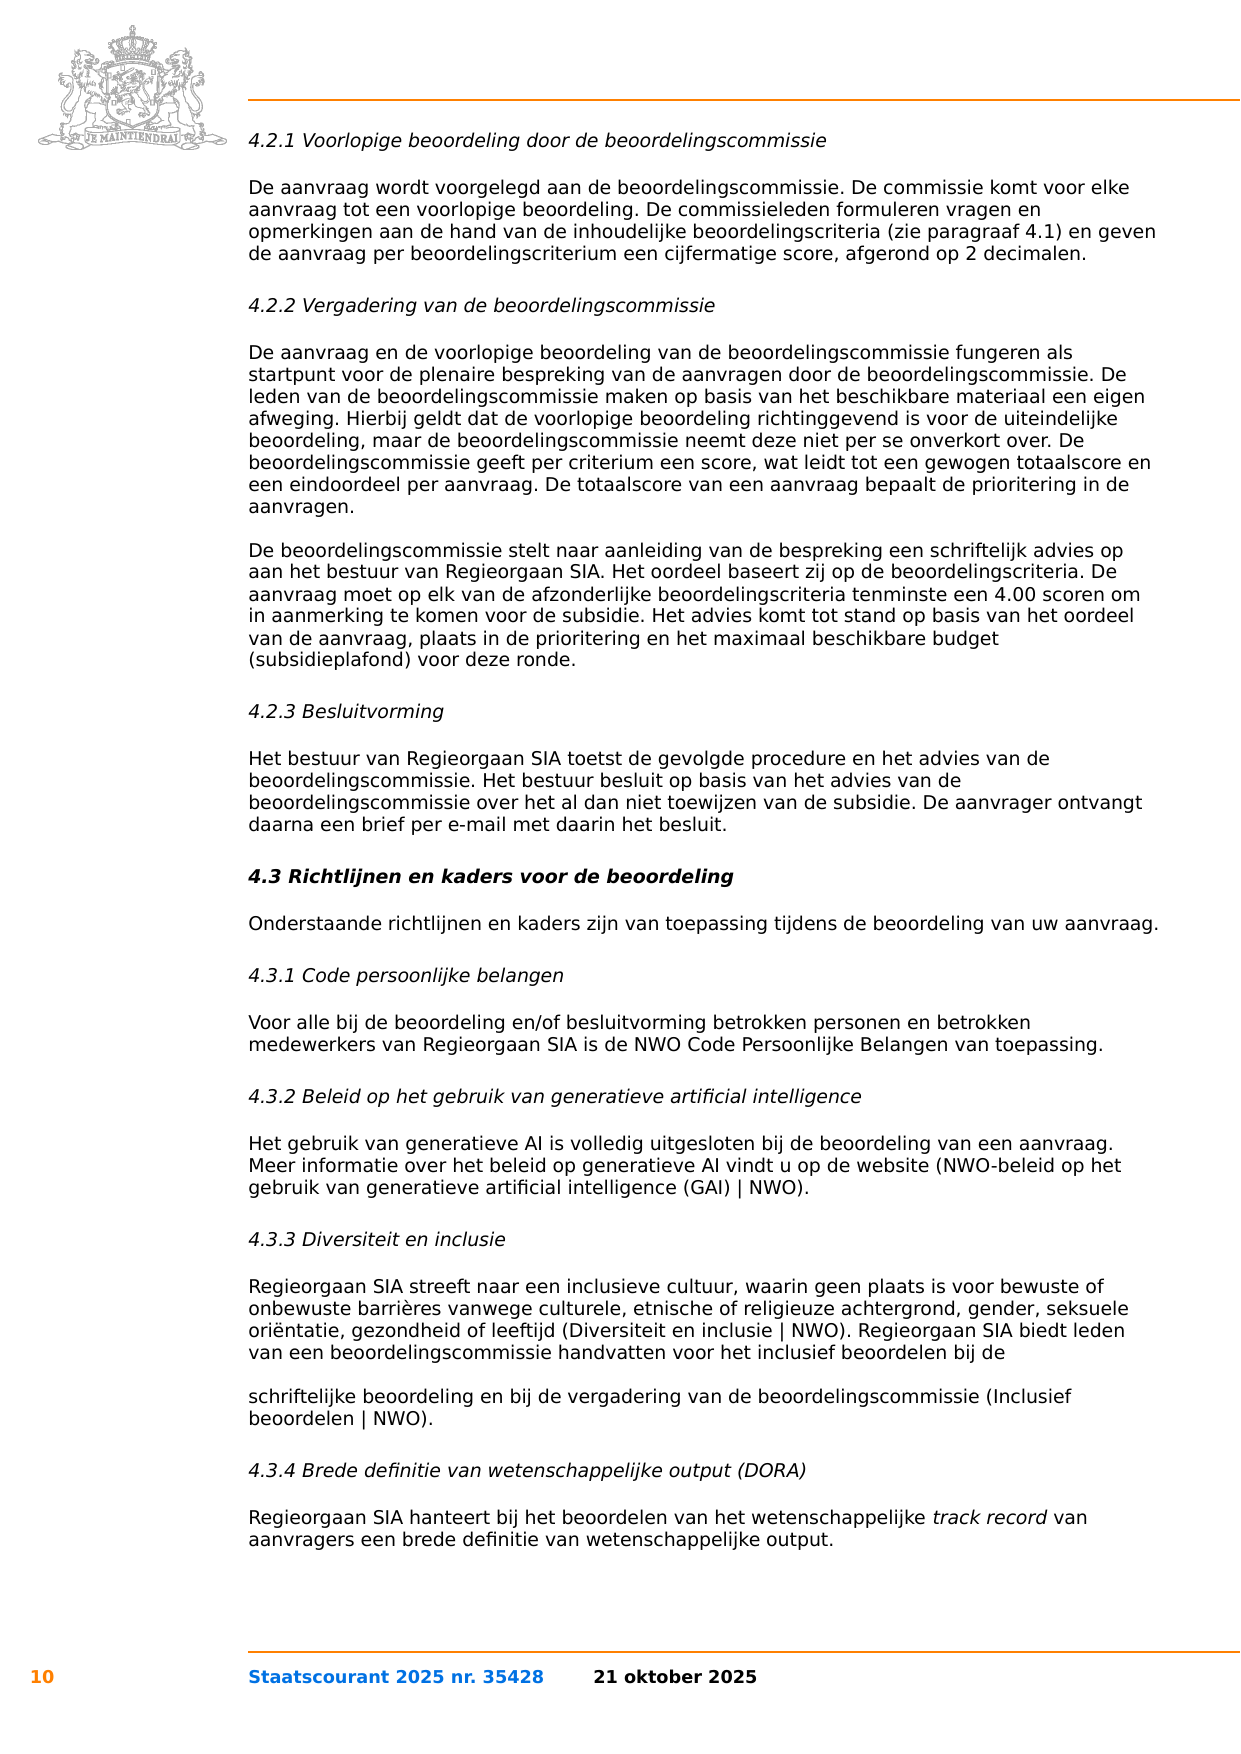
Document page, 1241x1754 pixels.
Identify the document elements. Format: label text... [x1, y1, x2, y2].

text De aanvraag en de voorlopige beoordeling van de beoordelingscommissie fungeren als startpunt voor de plenaire bespreking van de aanvragen door de beoordelingscommissie. De leden van de beoordelingscommissie maken op basis van het beschikbare materiaal een eigen afweging. Hierbij geldt dat de voorlopige beoordeling richtinggevend is voor de uiteindelijke beoordeling, maar de beoordelingscommissie neemt deze niet per se onverkort over. De beoordelingscommissie geeft per criterium een score, wat leidt tot een gewogen totaalscore en een eindoordeel per aanvraag. De totaalscore van een aanvraag bepaalt de prioritering in de aanvragen. [248, 342, 1163, 518]
text Regieorgaan SIA streeft naar een inclusieve cultuur, waarin geen plaats is voor bewuste of onbewuste barrières vanwege culturele, etnische of religieuze achtergrond, gender, seksuele oriëntatie, gezondheid of leeftijd (Diversiteit en inclusie | NWO). Regieorgaan SIA biedt leden van een beoordelingscommissie handvatten voor het inclusief beoordelen bij de [248, 1276, 1163, 1364]
subtitle 4.2.3 Besluitvorming [248, 701, 1163, 723]
text Voor alle bij de beoordeling en/of besluitvorming betrokken personen en betrokken medewerkers van Regieorgaan SIA is de NWO Code Persoonlijke Belangen van toepassing. [248, 1012, 1163, 1056]
text De aanvraag wordt voorgelegd aan de beoordelingscommissie. De commissie komt voor elke aanvraag tot een voorlopige beoordeling. De commissieleden formuleren vragen en opmerkingen aan de hand van de inhoudelijke beoordelingscriteria (zie paragraaf 4.1) en geven de aanvraag per beoordelingscriterium een cijfermatige score, afgerond op 2 decimalen. [248, 177, 1163, 265]
subtitle 4.3.1 Code persoonlijke belangen [248, 965, 1163, 987]
text Het bestuur van Regieorgaan SIA toetst de gevolgde procedure en het advies van de beoordelingscommissie. Het bestuur besluit op basis van het advies van de beoordelingscommissie over het al dan niet toewijzen van de subsidie. De aanvrager ontvangt daarna een brief per e-mail met daarin het besluit. [248, 748, 1163, 836]
subtitle 4.2.2 Vergadering van de beoordelingscommissie [248, 295, 1163, 317]
subtitle 4.3.4 Brede definitie van wetenschappelijke output (DORA) [248, 1460, 1163, 1482]
text Regieorgaan SIA hanteert bij het beoordelen van het wetenschappelijke track record van aanvragers een brede definitie van wetenschappelijke output. [248, 1507, 1163, 1551]
subtitle 4.2.1 Voorlopige beoordeling door de beoordelingscommissie [248, 130, 1163, 152]
text Het gebruik van generatieve AI is volledig uitgesloten bij de beoordeling van een aanvraag. Meer informatie over het beleid op generatieve AI vindt u op de website (NWO-beleid op het gebruik van generatieve artificial intelligence (GAI) | NWO). [248, 1133, 1163, 1199]
subtitle 4.3 Richtlijnen en kaders voor de beoordeling [248, 866, 1163, 888]
picture [38, 25, 227, 150]
text schriftelijke beoordeling en bij de vergadering van de beoordelingscommissie (Inclusief beoordelen | NWO). [248, 1386, 1163, 1430]
text De beoordelingscommissie stelt naar aanleiding van de bespreking een schriftelijk advies op aan het bestuur van Regieorgaan SIA. Het oordeel baseert zij op de beoordelingscriteria. De aanvraag moet op elk van de afzonderlijke beoordelingscriteria tenminste een 4.00 scoren om in aanmerking te komen voor de subsidie. Het advies komt tot stand op basis van het oordeel van de aanvraag, plaats in de prioritering en het maximaal beschikbare budget (subsidieplafond) voor deze ronde. [248, 539, 1163, 671]
subtitle 4.3.3 Diversiteit en inclusie [248, 1229, 1163, 1251]
text Onderstaande richtlijnen en kaders zijn van toepassing tijdens de beoordeling van uw aanvraag. [248, 913, 1163, 935]
subtitle 4.3.2 Beleid op het gebruik van generatieve artificial intelligence [248, 1086, 1163, 1108]
